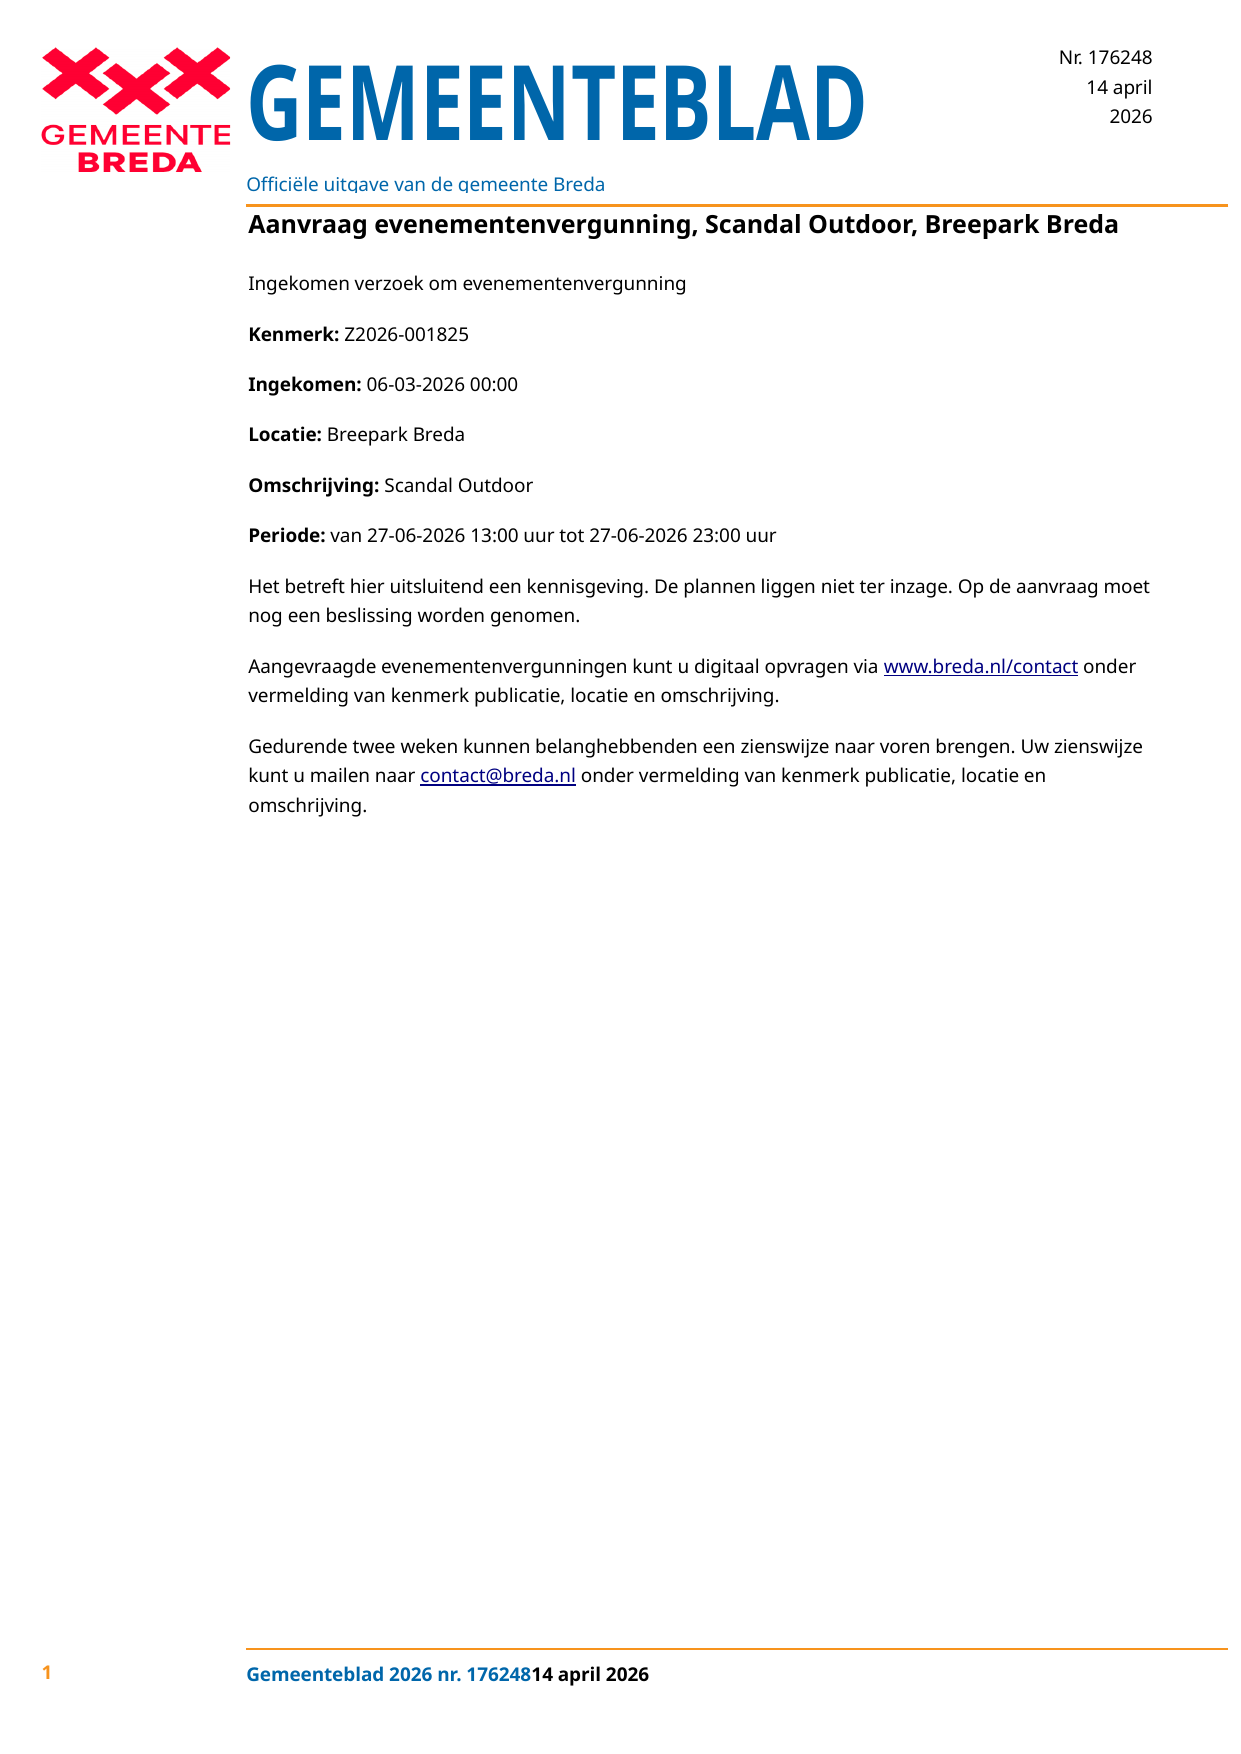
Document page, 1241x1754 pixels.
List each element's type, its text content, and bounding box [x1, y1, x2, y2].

picture [41, 47, 231, 172]
text Locatie: Breepark Breda [248, 422, 1152, 447]
text Aangevraagde evenementenvergunningen kunt u digitaal opvragen via www.breda.nl/contact onder vermelding van kenmerk publicatie, locatie en omschrijving. [248, 653, 1152, 708]
text Ingekomen verzoek om evenementenvergunning [248, 270, 1152, 296]
text Omschrijving: Scandal Outdoor [248, 472, 1152, 498]
text Kenmerk: Z2026-001825 [248, 321, 1152, 346]
text Aanvraag evenementenvergunning, Scandal Outdoor, Breepark Breda [248, 207, 1152, 241]
text Periode: van 27-06-2026 13:00 uur tot 27-06-2026 23:00 uur [248, 522, 1152, 548]
text Ingekomen: 06-03-2026 00:00 [248, 371, 1152, 397]
text Het betreft hier uitsluitend een kennisgeving. De plannen liggen niet ter inzage. Op de aanvraag moet nog een beslissing worden genomen. [248, 573, 1152, 628]
text Gedurende twee weken kunnen belanghebbenden een zienswijze naar voren brengen. Uw zienswijze kunt u mailen naar contact@breda.nl onder vermelding van kenmerk publicatie, locatie en omschrijving. [248, 733, 1152, 818]
